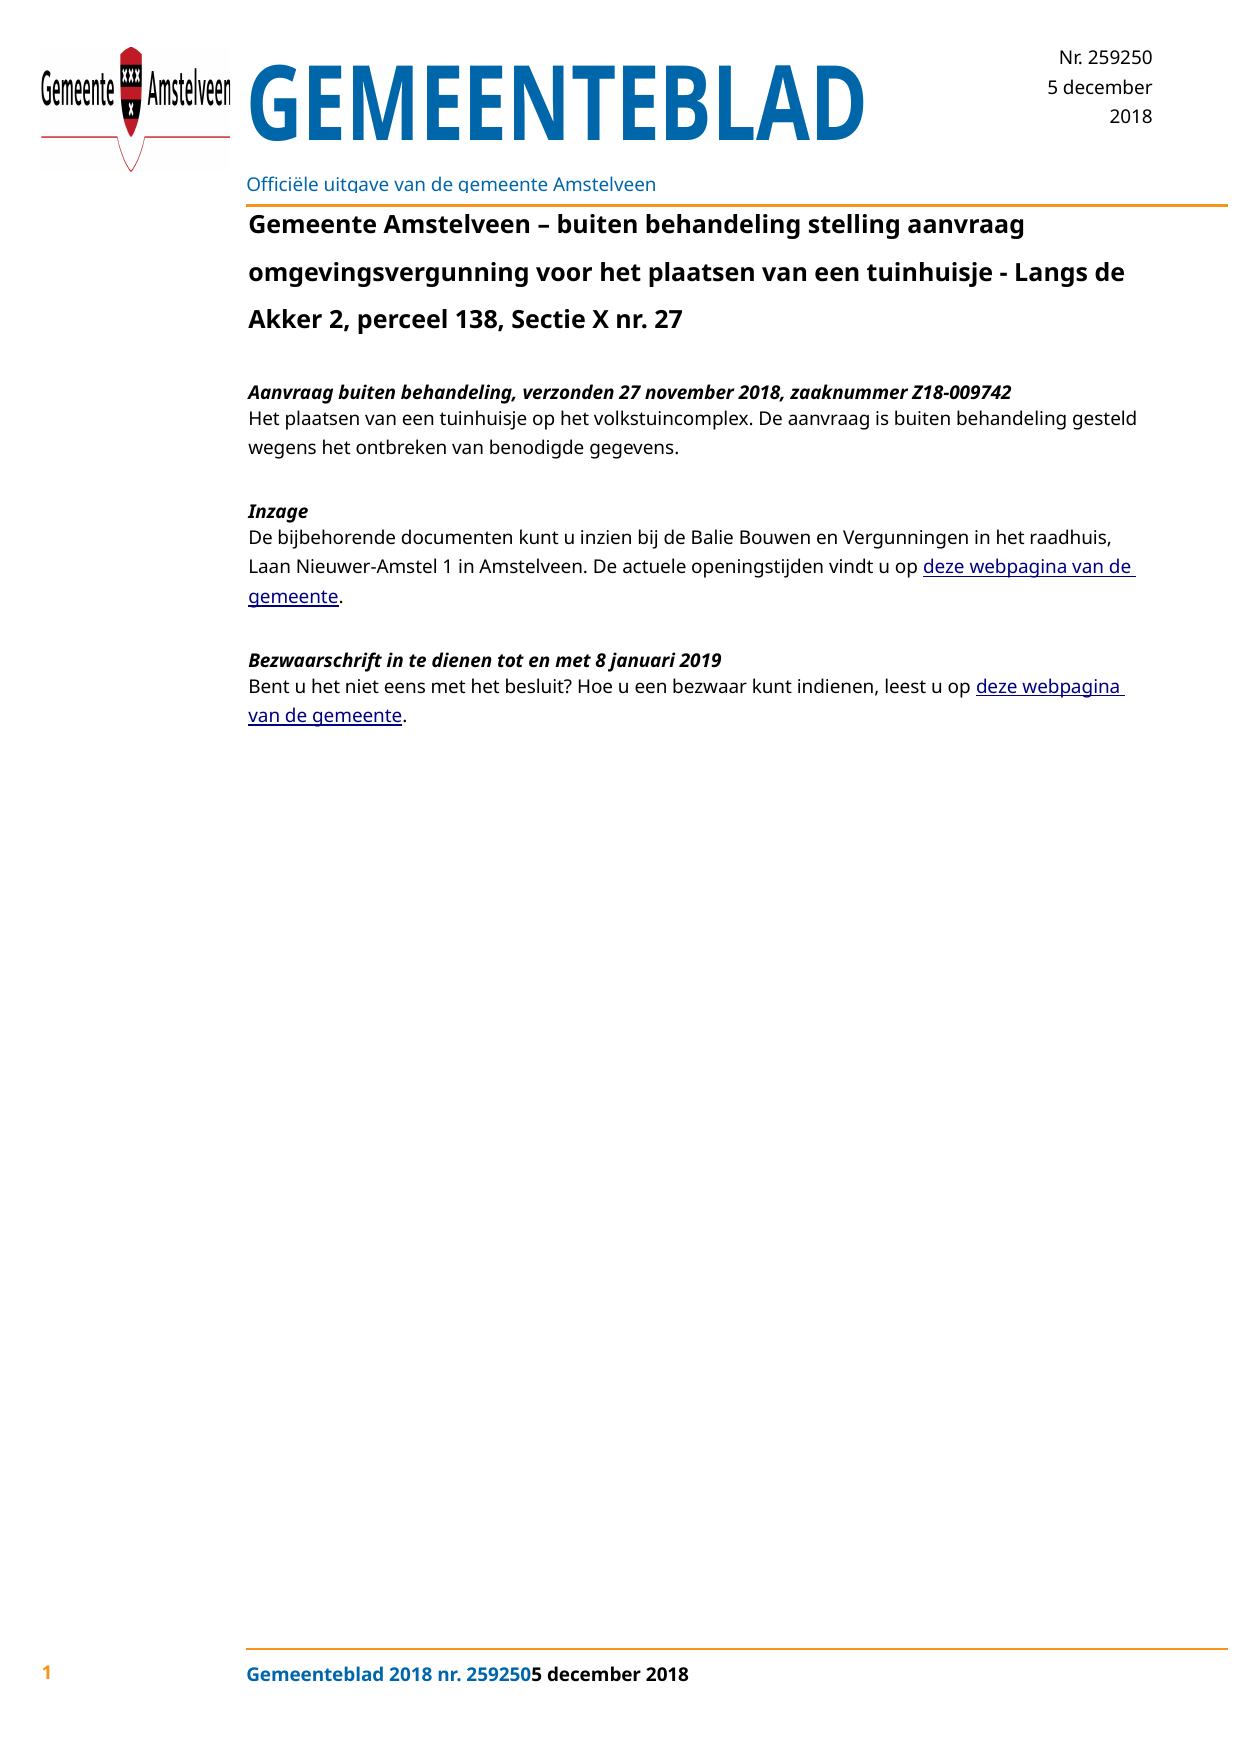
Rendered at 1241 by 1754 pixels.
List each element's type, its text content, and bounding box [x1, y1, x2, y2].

text De bijbehorende documenten kunt u inzien bij de Balie Bouwen en Vergunningen in het raadhuis, Laan Nieuwer-Amstel 1 in Amstelveen. De actuele openingstijden vindt u op deze webpagina van de gemeente. [248, 524, 1152, 609]
text Gemeente Amstelveen – buiten behandeling stelling aanvraag omgevingsvergunning voor het plaatsen van een tuinhuisje - Langs de Akker 2, perceel 138, Sectie X nr. 27 [248, 207, 1152, 336]
picture [41, 47, 231, 172]
text Inzage [248, 498, 1152, 524]
text Het plaatsen van een tuinhuisje op het volkstuincomplex. De aanvraag is buiten behandeling gesteld wegens het ontbreken van benodigde gegevens. [248, 405, 1152, 460]
text Bezwaarschrift in te dienen tot en met 8 januari 2019 [248, 647, 1152, 673]
text Bent u het niet eens met het besluit? Hoe u een bezwaar kunt indienen, leest u op deze webpagina van de gemeente. [248, 673, 1152, 728]
text Aanvraag buiten behandeling, verzonden 27 november 2018, zaaknummer Z18-009742 [248, 379, 1152, 405]
